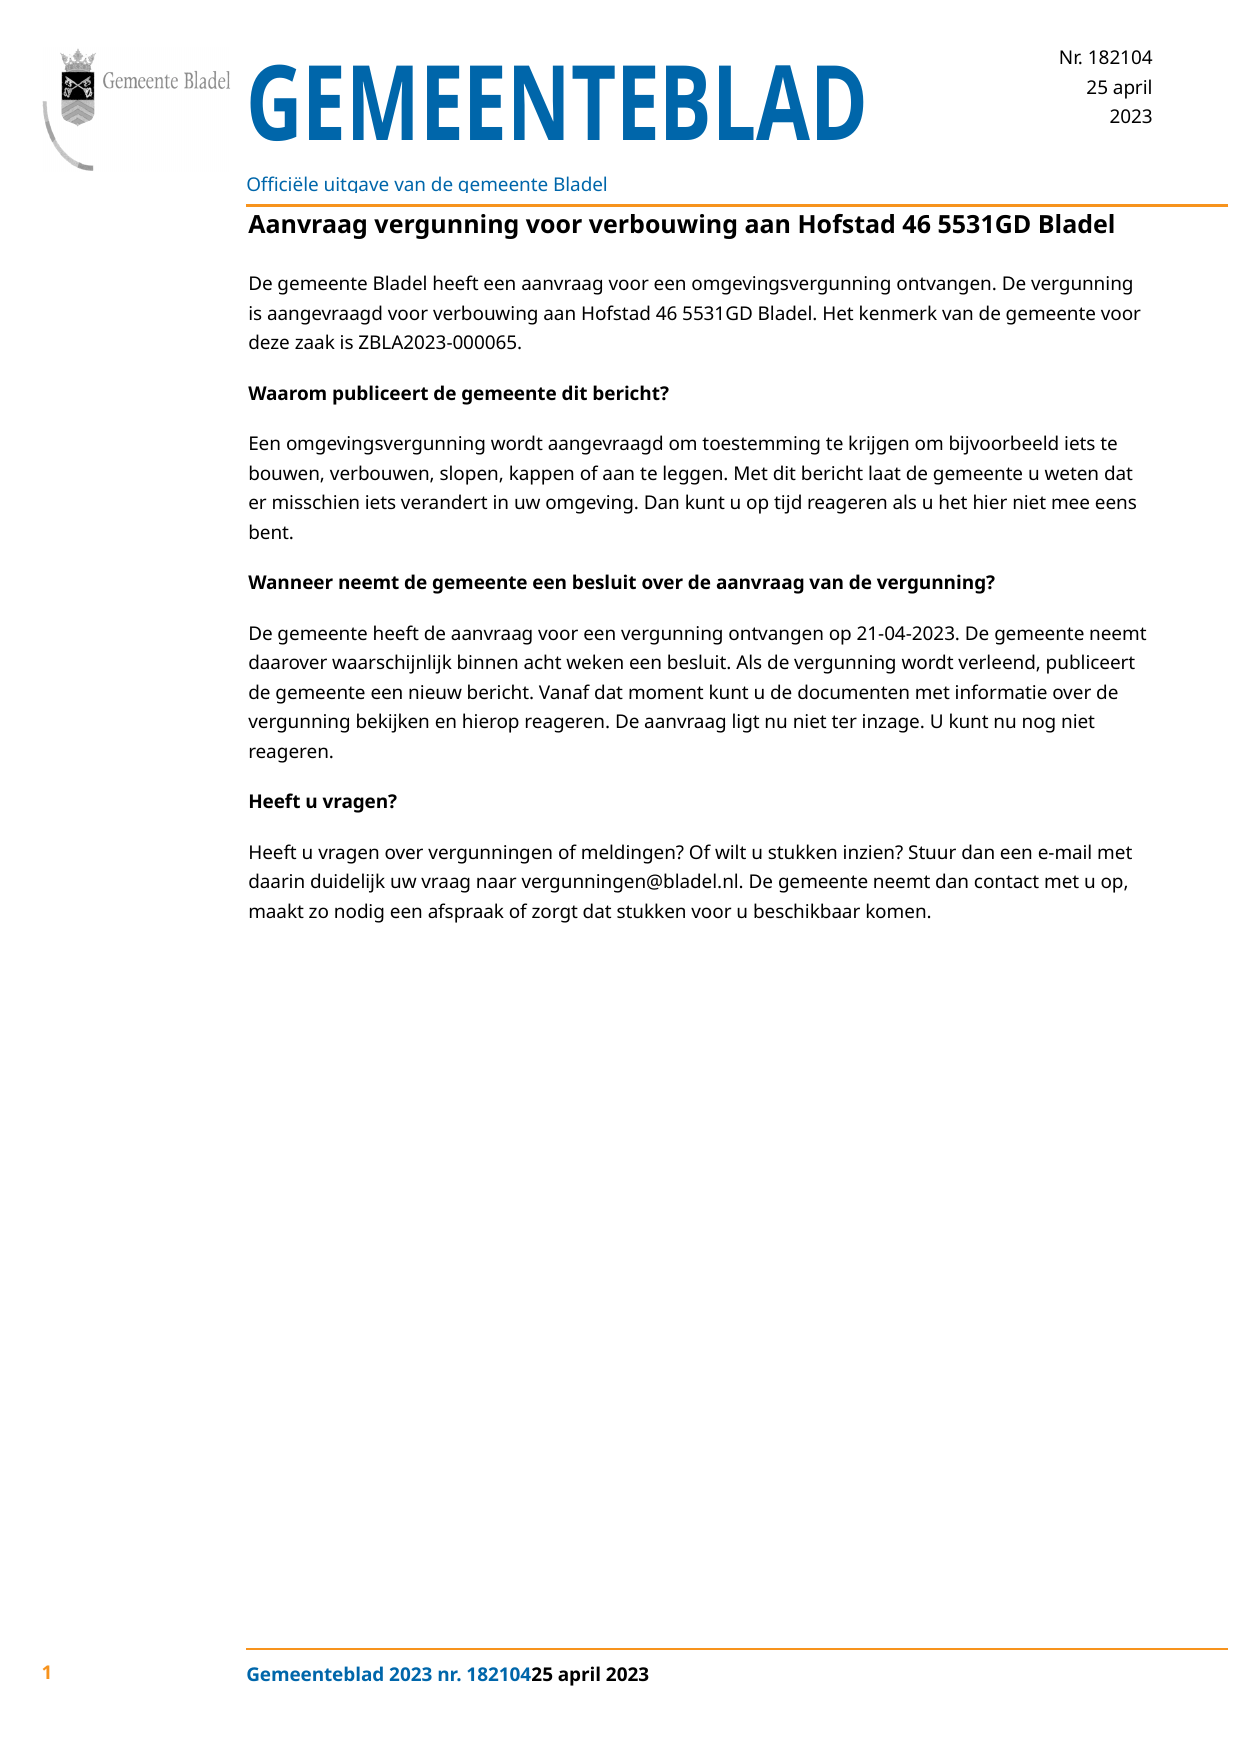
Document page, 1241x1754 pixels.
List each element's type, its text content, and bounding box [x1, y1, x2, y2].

text De gemeente Bladel heeft een aanvraag voor een omgevingsvergunning ontvangen. De vergunning is aangevraagd voor verbouwing aan Hofstad 46 5531GD Bladel. Het kenmerk van de gemeente voor deze zaak is ZBLA2023-000065. [248, 270, 1152, 355]
picture [41, 47, 231, 172]
text Heeft u vragen? [248, 789, 1152, 814]
text Heeft u vragen over vergunningen of meldingen? Of wilt u stukken inzien? Stuur dan een e-mail met daarin duidelijk uw vraag naar vergunningen@bladel.nl. De gemeente neemt dan contact met u op, maakt zo nodig een afspraak of zorgt dat stukken voor u beschikbaar komen. [248, 839, 1152, 924]
text Aanvraag vergunning voor verbouwing aan Hofstad 46 5531GD Bladel [248, 207, 1152, 241]
text De gemeente heeft de aanvraag voor een vergunning ontvangen op 21-04-2023. De gemeente neemt daarover waarschijnlijk binnen acht weken een besluit. Als de vergunning wordt verleend, publiceert de gemeente een nieuw bericht. Vanaf dat moment kunt u de documenten met informatie over de vergunning bekijken en hierop reageren. De aanvraag ligt nu niet ter inzage. U kunt nu nog niet reageren. [248, 620, 1152, 764]
text Waarom publiceert de gemeente dit bericht? [248, 380, 1152, 406]
text Een omgevingsvergunning wordt aangevraagd om toestemming te krijgen om bijvoorbeeld iets te bouwen, verbouwen, slopen, kappen of aan te leggen. Met dit bericht laat de gemeente u weten dat er misschien iets verandert in uw omgeving. Dan kunt u op tijd reageren als u het hier niet mee eens bent. [248, 430, 1152, 545]
text Wanneer neemt de gemeente een besluit over de aanvraag van de vergunning? [248, 569, 1152, 595]
